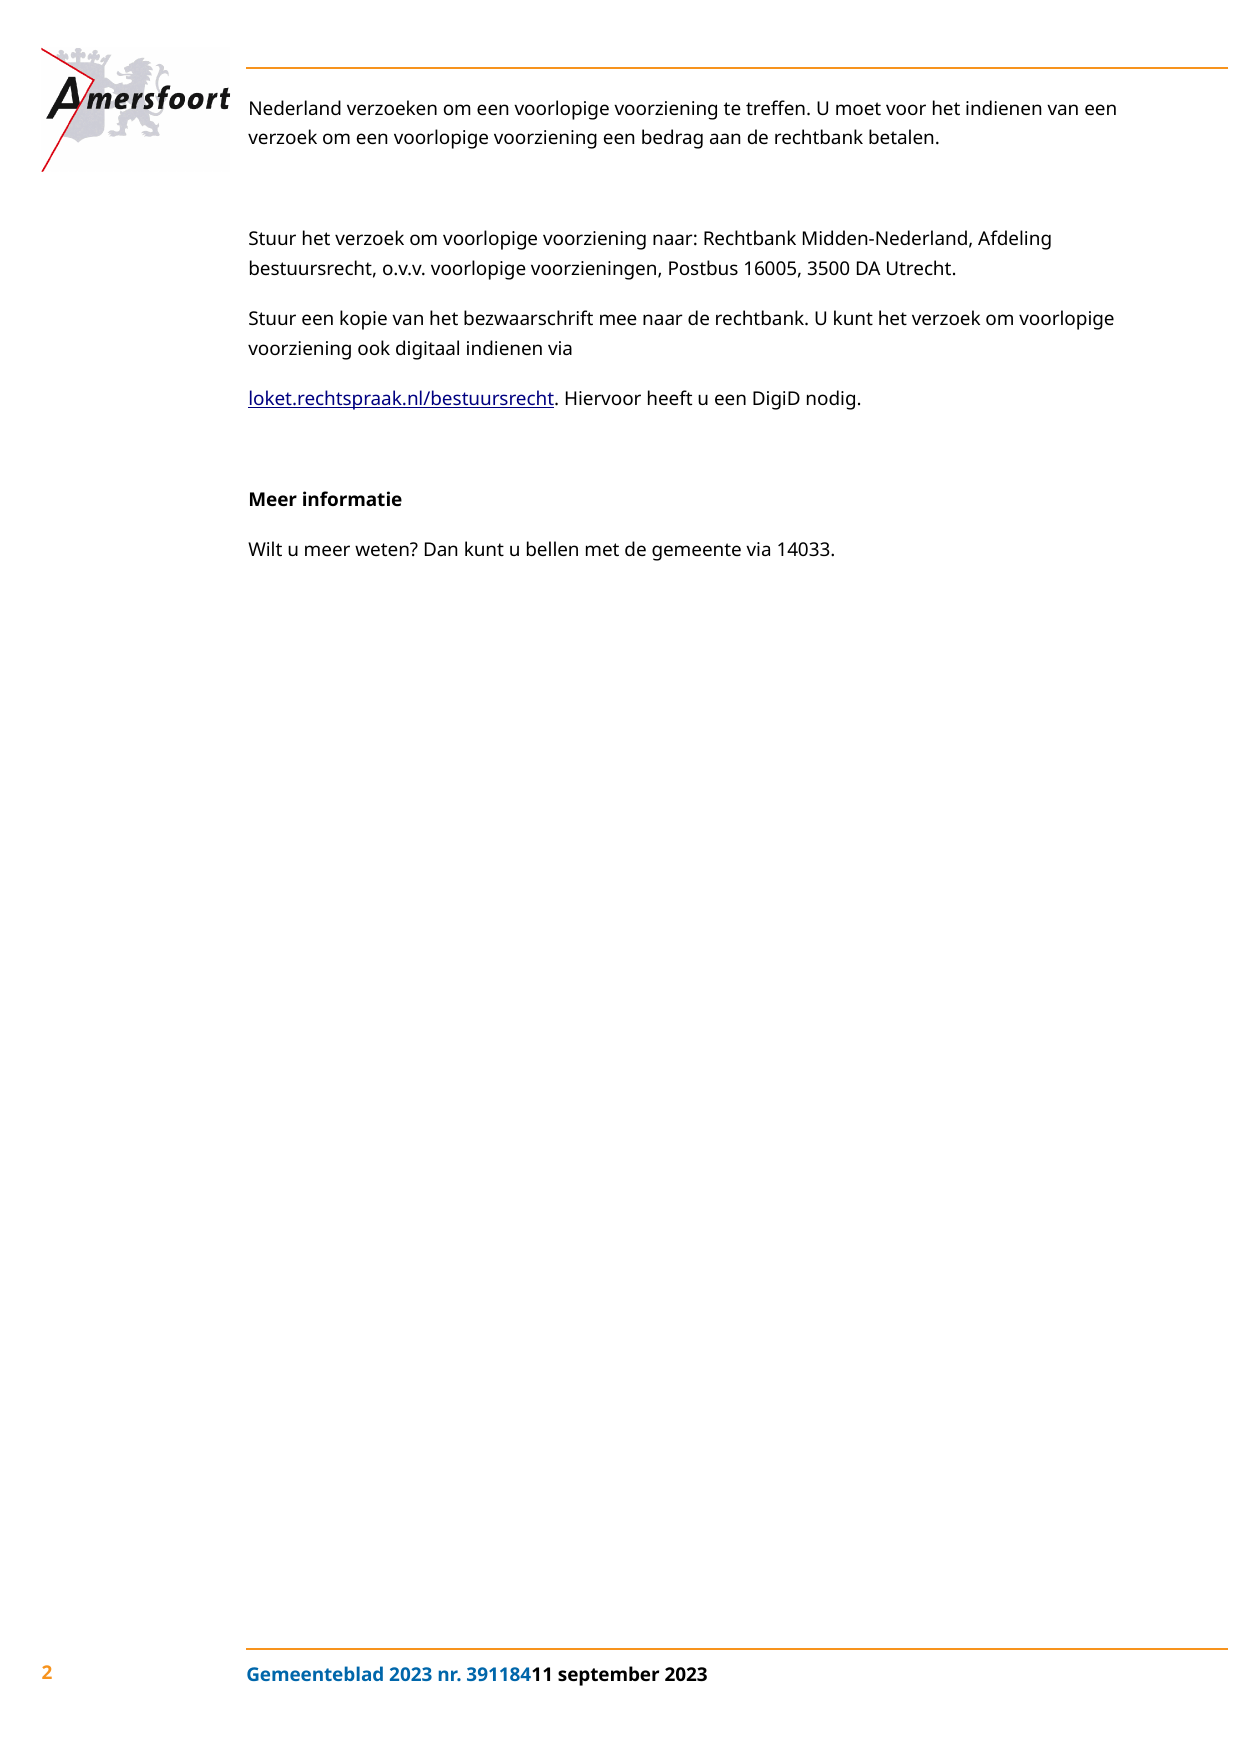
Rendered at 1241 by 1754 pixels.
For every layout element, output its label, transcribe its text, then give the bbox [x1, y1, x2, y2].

text Stuur het verzoek om voorlopige voorziening naar: Rechtbank Midden-Nederland, Afdeling bestuursrecht, o.v.v. voorlopige voorzieningen, Postbus 16005, 3500 DA Utrecht. [248, 225, 1152, 281]
text Meer informatie [248, 486, 1152, 512]
text Stuur een kopie van het bezwaarschrift mee naar de rechtbank. U kunt het verzoek om voorlopige voorziening ook digitaal indienen via [248, 305, 1152, 361]
text loket.rechtspraak.nl/bestuursrecht. Hiervoor heeft u een DigiD nodig. [248, 385, 1152, 411]
picture [41, 47, 231, 172]
text Nederland verzoeken om een voorlopige voorziening te treffen. U moet voor het indienen van een verzoek om een voorlopige voorziening een bedrag aan de rechtbank betalen. [248, 95, 1152, 150]
text Wilt u meer weten? Dan kunt u bellen met de gemeente via 14033. [248, 536, 1152, 562]
